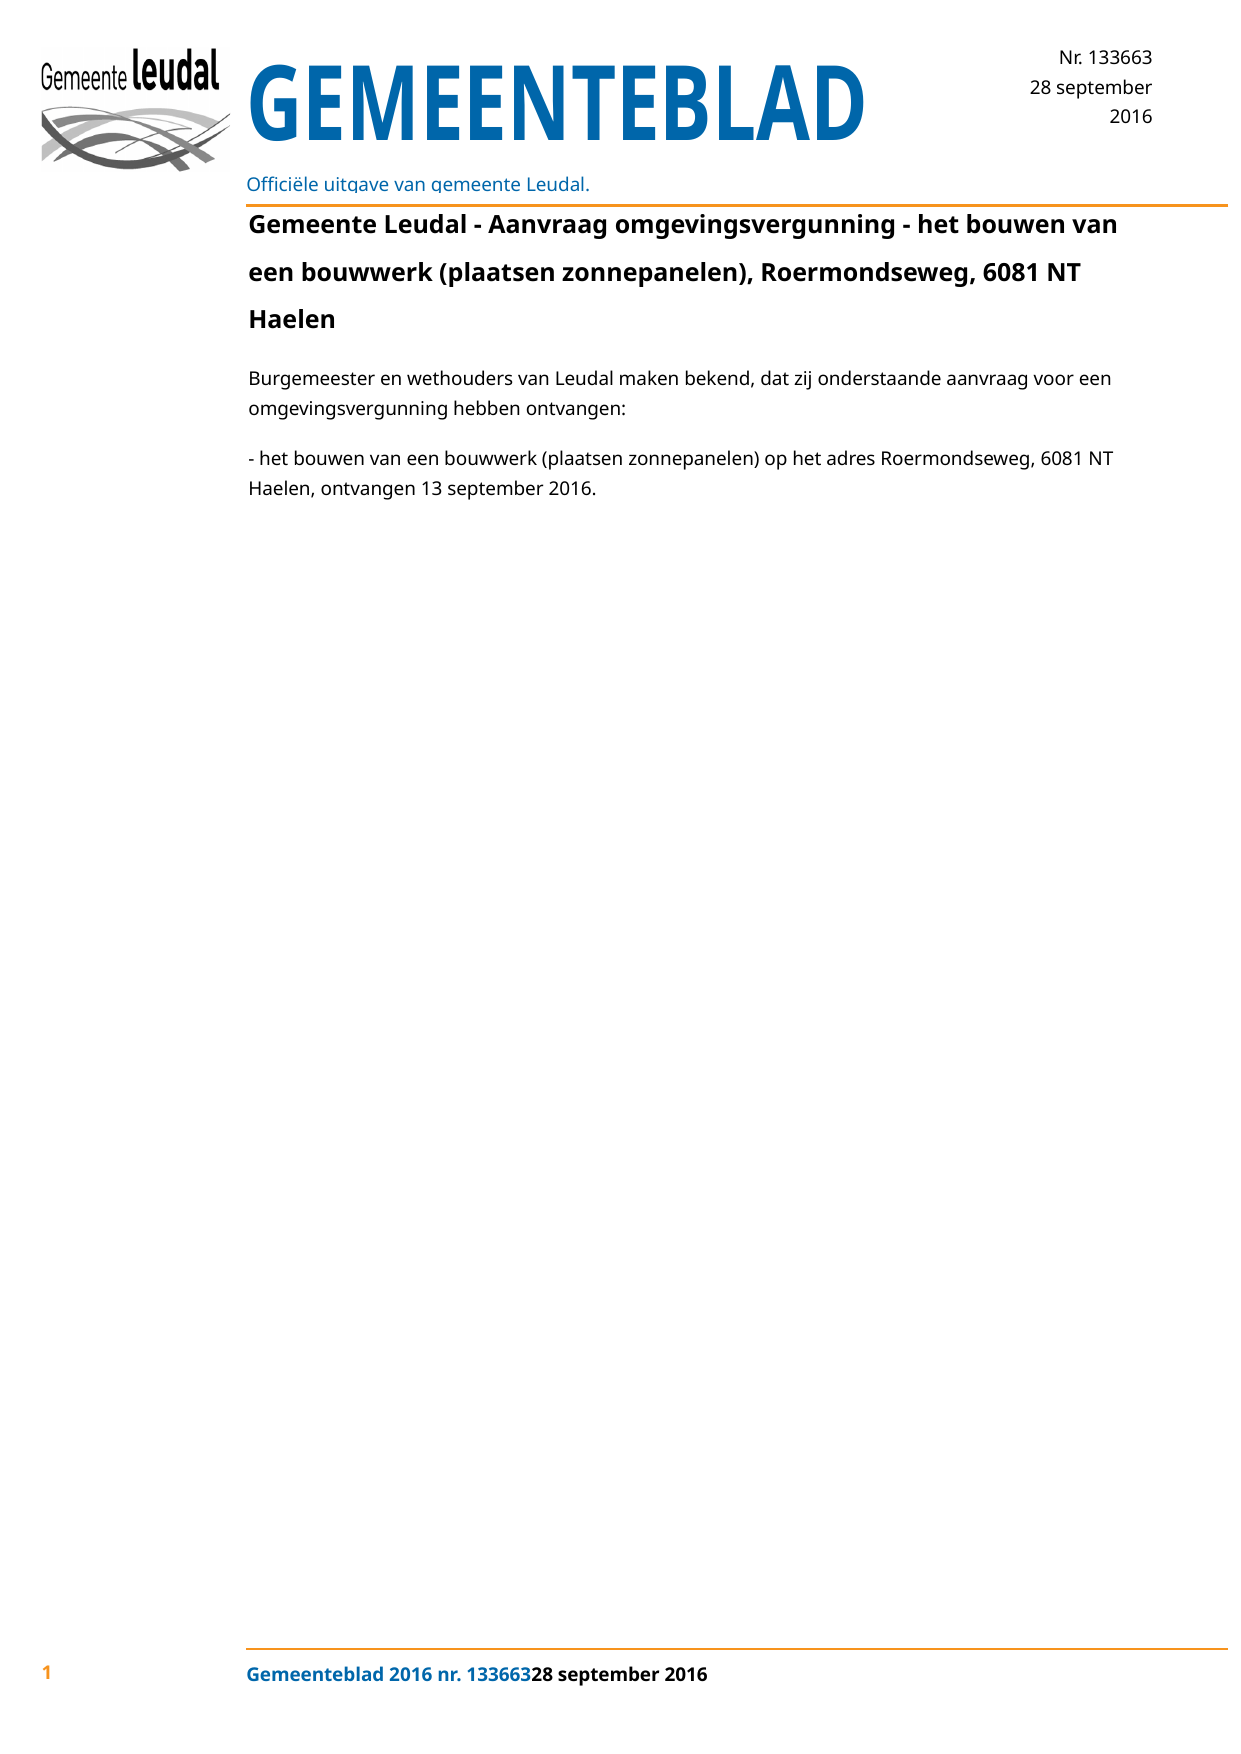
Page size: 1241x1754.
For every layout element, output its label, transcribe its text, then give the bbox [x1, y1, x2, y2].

text Burgemeester en wethouders van Leudal maken bekend, dat zij onderstaande aanvraag voor een omgevingsvergunning hebben ontvangen: [248, 366, 1152, 421]
text Gemeente Leudal - Aanvraag omgevingsvergunning - het bouwen van een bouwwerk (plaatsen zonnepanelen), Roermondseweg, 6081 NT Haelen [248, 207, 1152, 336]
picture [41, 47, 231, 172]
text - het bouwen van een bouwwerk (plaatsen zonnepanelen) op het adres Roermondseweg, 6081 NT Haelen, ontvangen 13 september 2016. [248, 446, 1152, 501]
